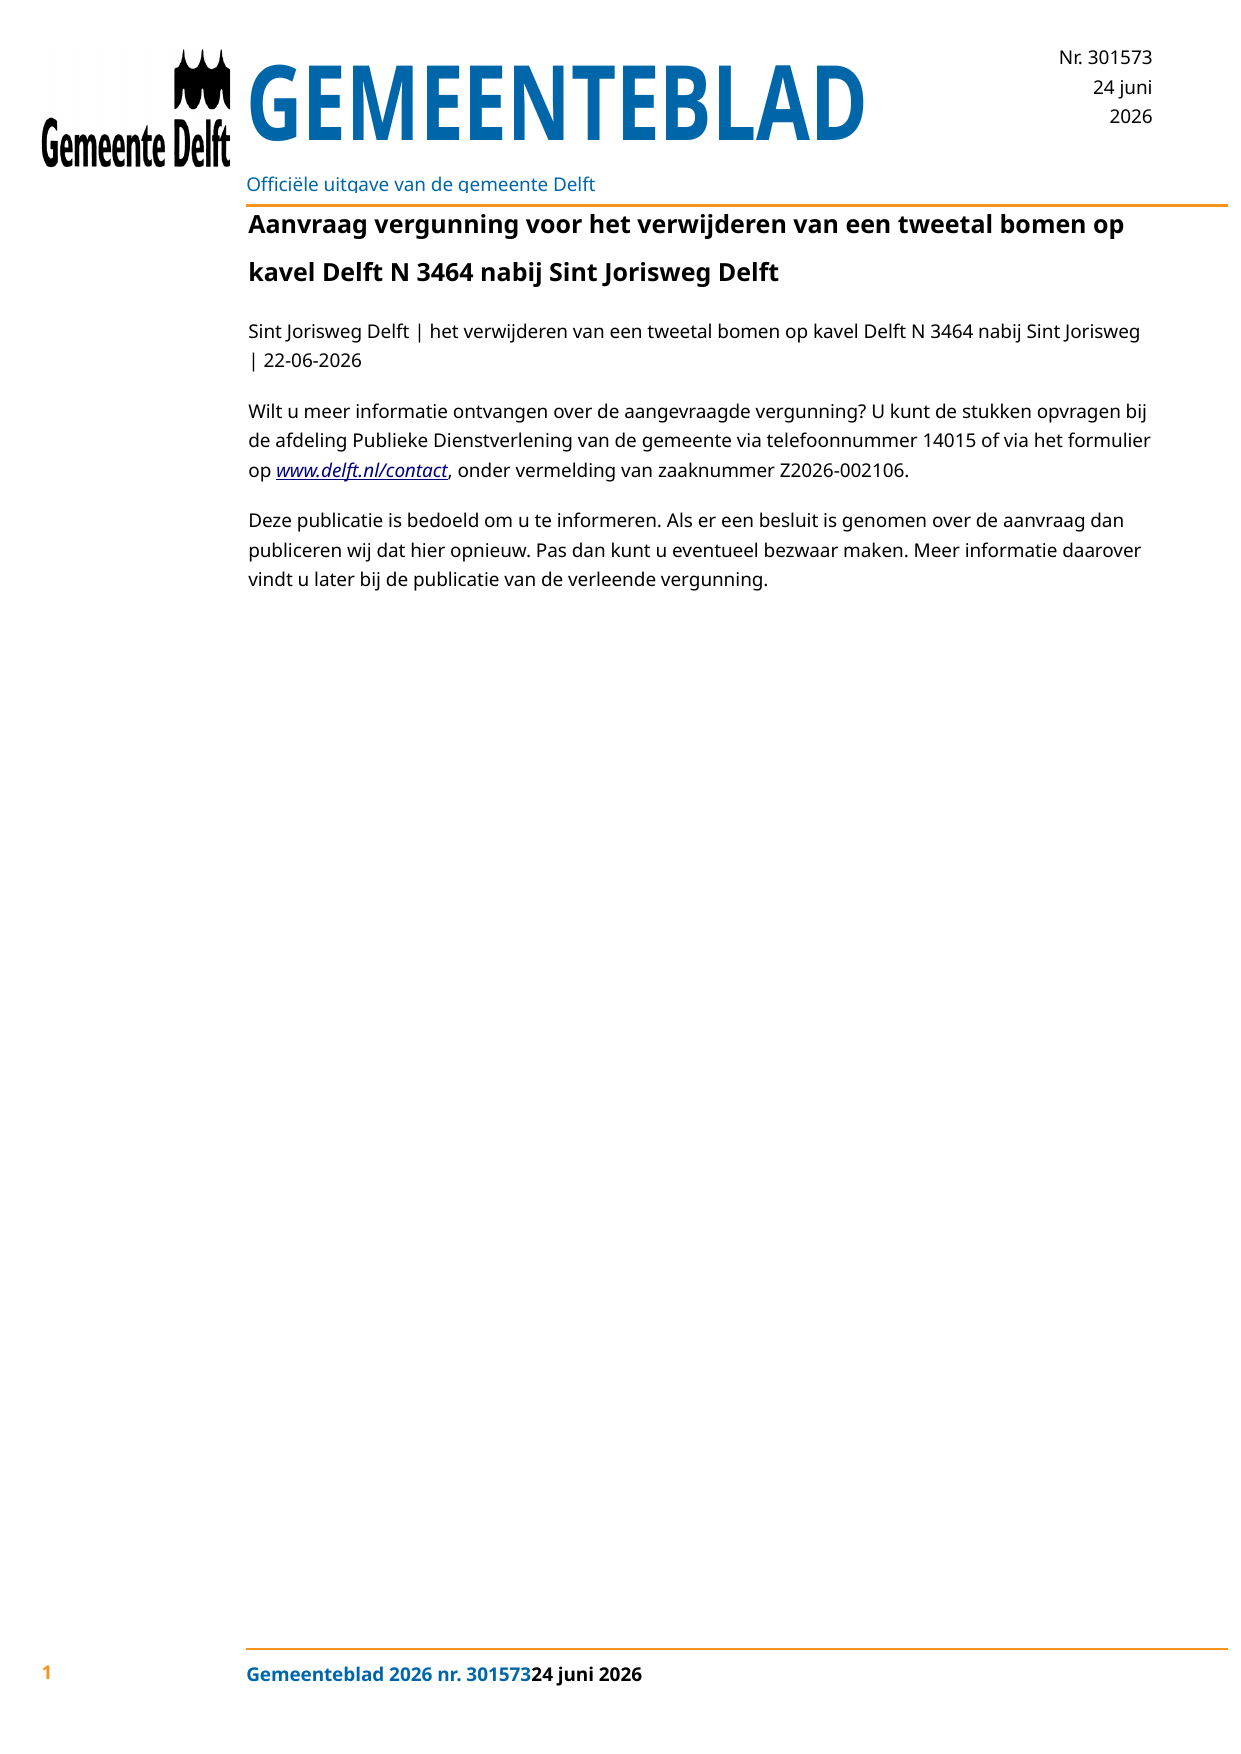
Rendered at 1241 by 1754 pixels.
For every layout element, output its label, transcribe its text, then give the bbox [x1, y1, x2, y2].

text Sint Jorisweg Delft | het verwijderen van een tweetal bomen op kavel Delft N 3464 nabij Sint Jorisweg | 22-06-2026 [248, 318, 1152, 373]
picture [41, 47, 231, 172]
text Wilt u meer informatie ontvangen over de aangevraagde vergunning? U kunt de stukken opvragen bij de afdeling Publieke Dienstverlening van de gemeente via telefoonnummer 14015 of via het formulier op www.delft.nl/contact, onder vermelding van zaaknummer Z2026-002106. [248, 398, 1152, 483]
text Aanvraag vergunning voor het verwijderen van een tweetal bomen op kavel Delft N 3464 nabij Sint Jorisweg Delft [248, 207, 1152, 288]
text Deze publicatie is bedoeld om u te informeren. Als er een besluit is genomen over de aanvraag dan publiceren wij dat hier opnieuw. Pas dan kunt u eventueel bezwaar maken. Meer informatie daarover vindt u later bij de publicatie van de verleende vergunning. [248, 507, 1152, 592]
